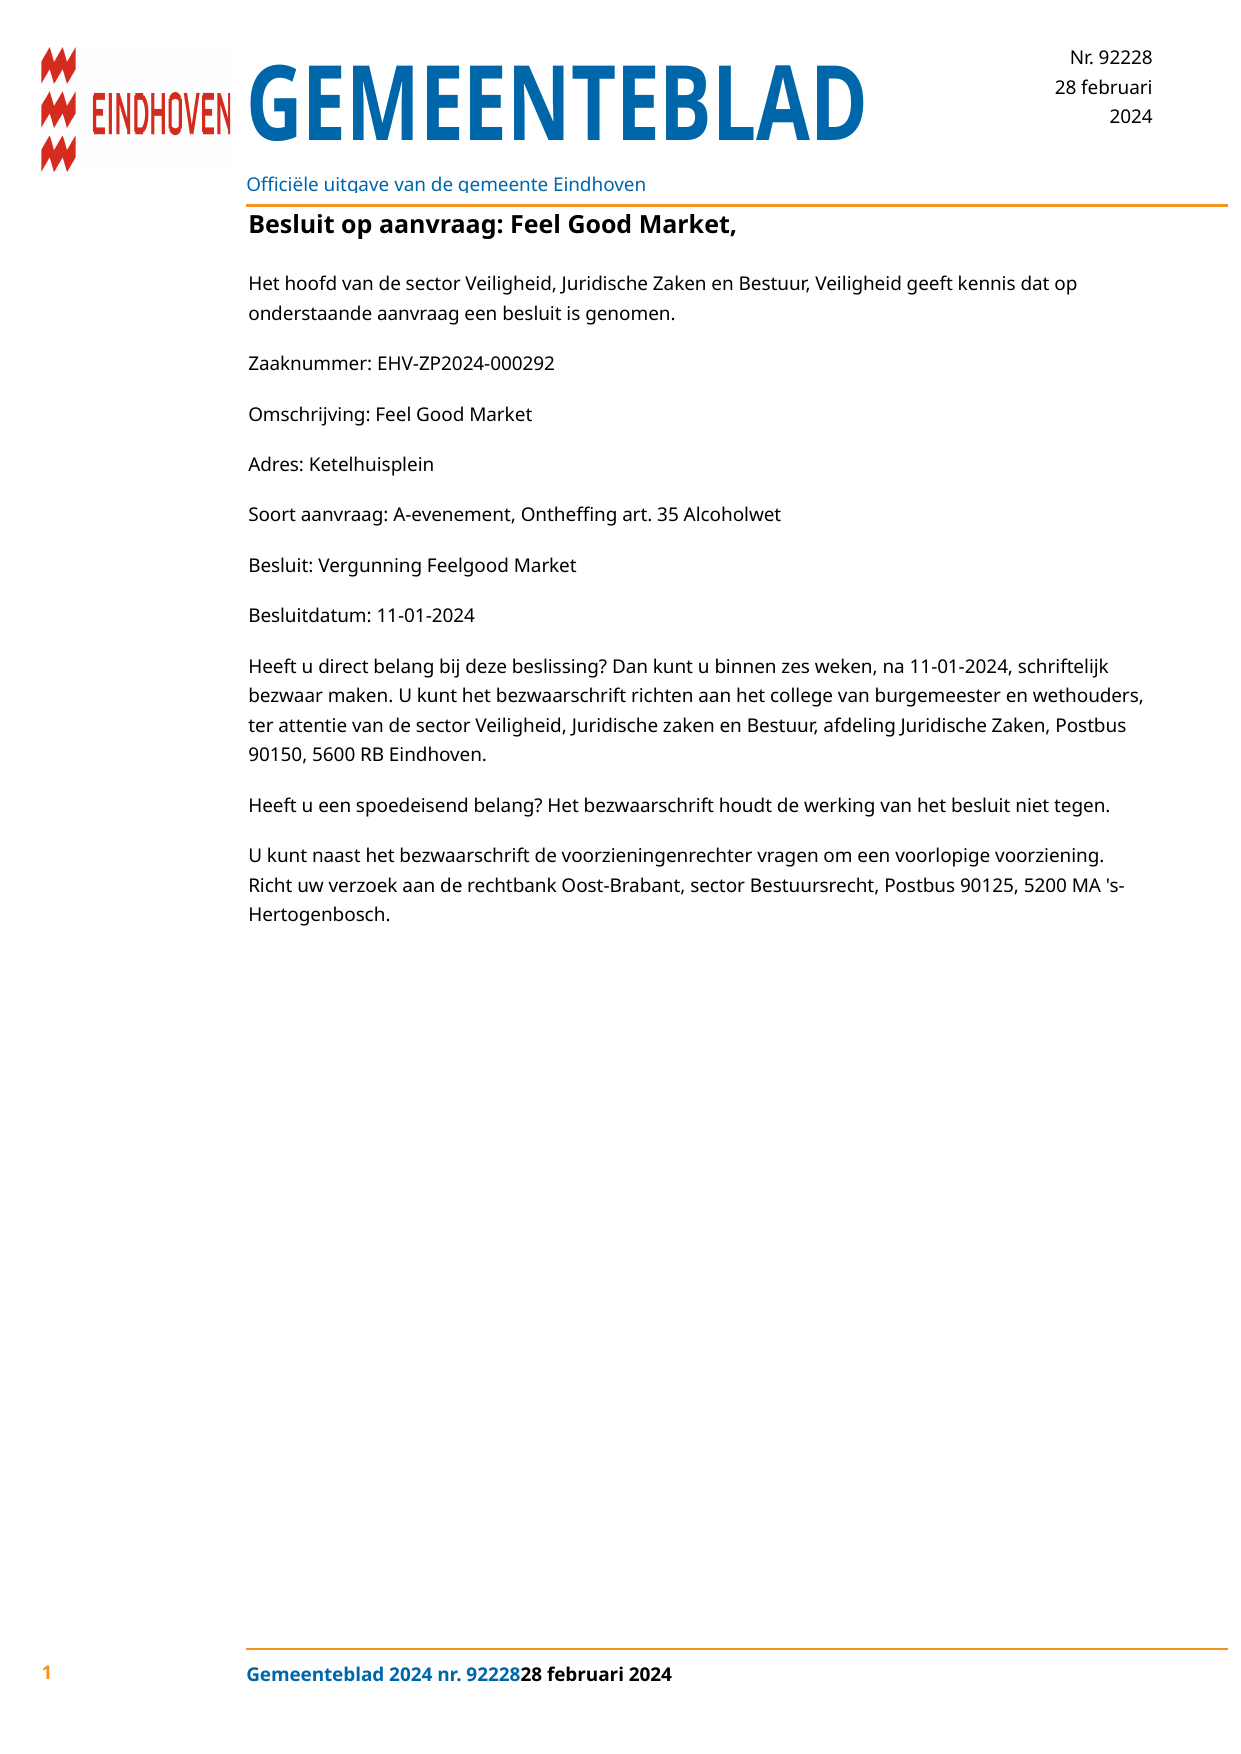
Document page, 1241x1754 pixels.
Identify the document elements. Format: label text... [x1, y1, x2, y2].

picture [41, 47, 231, 172]
text Zaaknummer: EHV-ZP2024-000292 [248, 350, 1152, 376]
text Besluit: Vergunning Feelgood Market [248, 552, 1152, 578]
text Soort aanvraag: A-evenement, Ontheffing art. 35 Alcoholwet [248, 502, 1152, 527]
text Omschrijving: Feel Good Market [248, 401, 1152, 426]
text Besluitdatum: 11-01-2024 [248, 602, 1152, 628]
text Besluit op aanvraag: Feel Good Market, [248, 207, 1152, 241]
text U kunt naast het bezwaarschrift de voorzieningenrechter vragen om een voorlopige voorziening. Richt uw verzoek aan de rechtbank Oost-Brabant, sector Bestuursrecht, Postbus 90125, 5200 MA 's-Hertogenbosch. [248, 842, 1152, 927]
text Heeft u een spoedeisend belang? Het bezwaarschrift houdt de werking van het besluit niet tegen. [248, 792, 1152, 818]
text Heeft u direct belang bij deze beslissing? Dan kunt u binnen zes weken, na 11-01-2024, schriftelijk bezwaar maken. U kunt het bezwaarschrift richten aan het college van burgemeester en wethouders, ter attentie van de sector Veiligheid, Juridische zaken en Bestuur, afdeling Juridische Zaken, Postbus 90150, 5600 RB Eindhoven. [248, 653, 1152, 767]
text Adres: Ketelhuisplein [248, 451, 1152, 477]
text Het hoofd van de sector Veiligheid, Juridische Zaken en Bestuur, Veiligheid geeft kennis dat op onderstaande aanvraag een besluit is genomen. [248, 270, 1152, 326]
